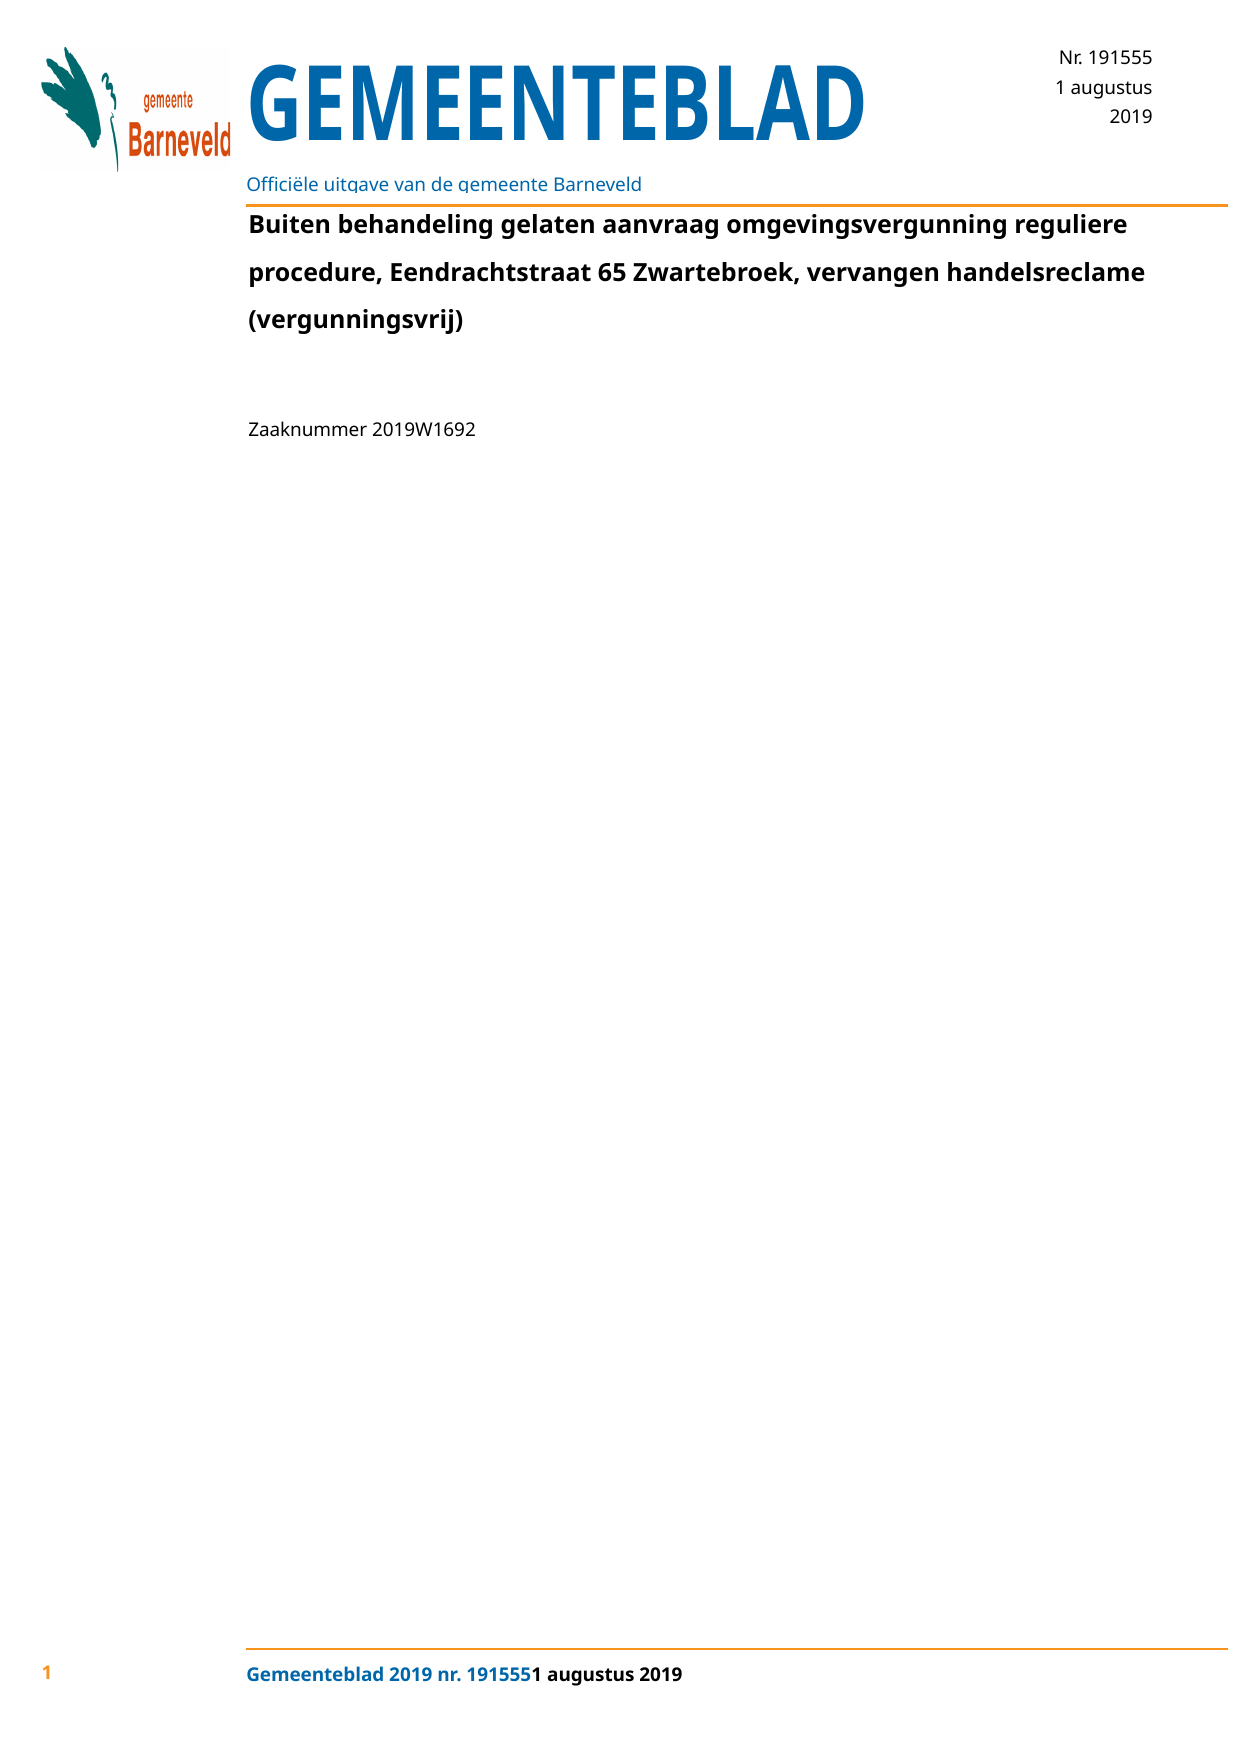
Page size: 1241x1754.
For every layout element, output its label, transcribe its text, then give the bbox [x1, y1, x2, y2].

picture [41, 47, 231, 172]
text Buiten behandeling gelaten aanvraag omgevingsvergunning reguliere procedure, Eendrachtstraat 65 Zwartebroek, vervangen handelsreclame (vergunningsvrij) [248, 207, 1152, 336]
text Zaaknummer 2019W1692 [248, 416, 1152, 442]
